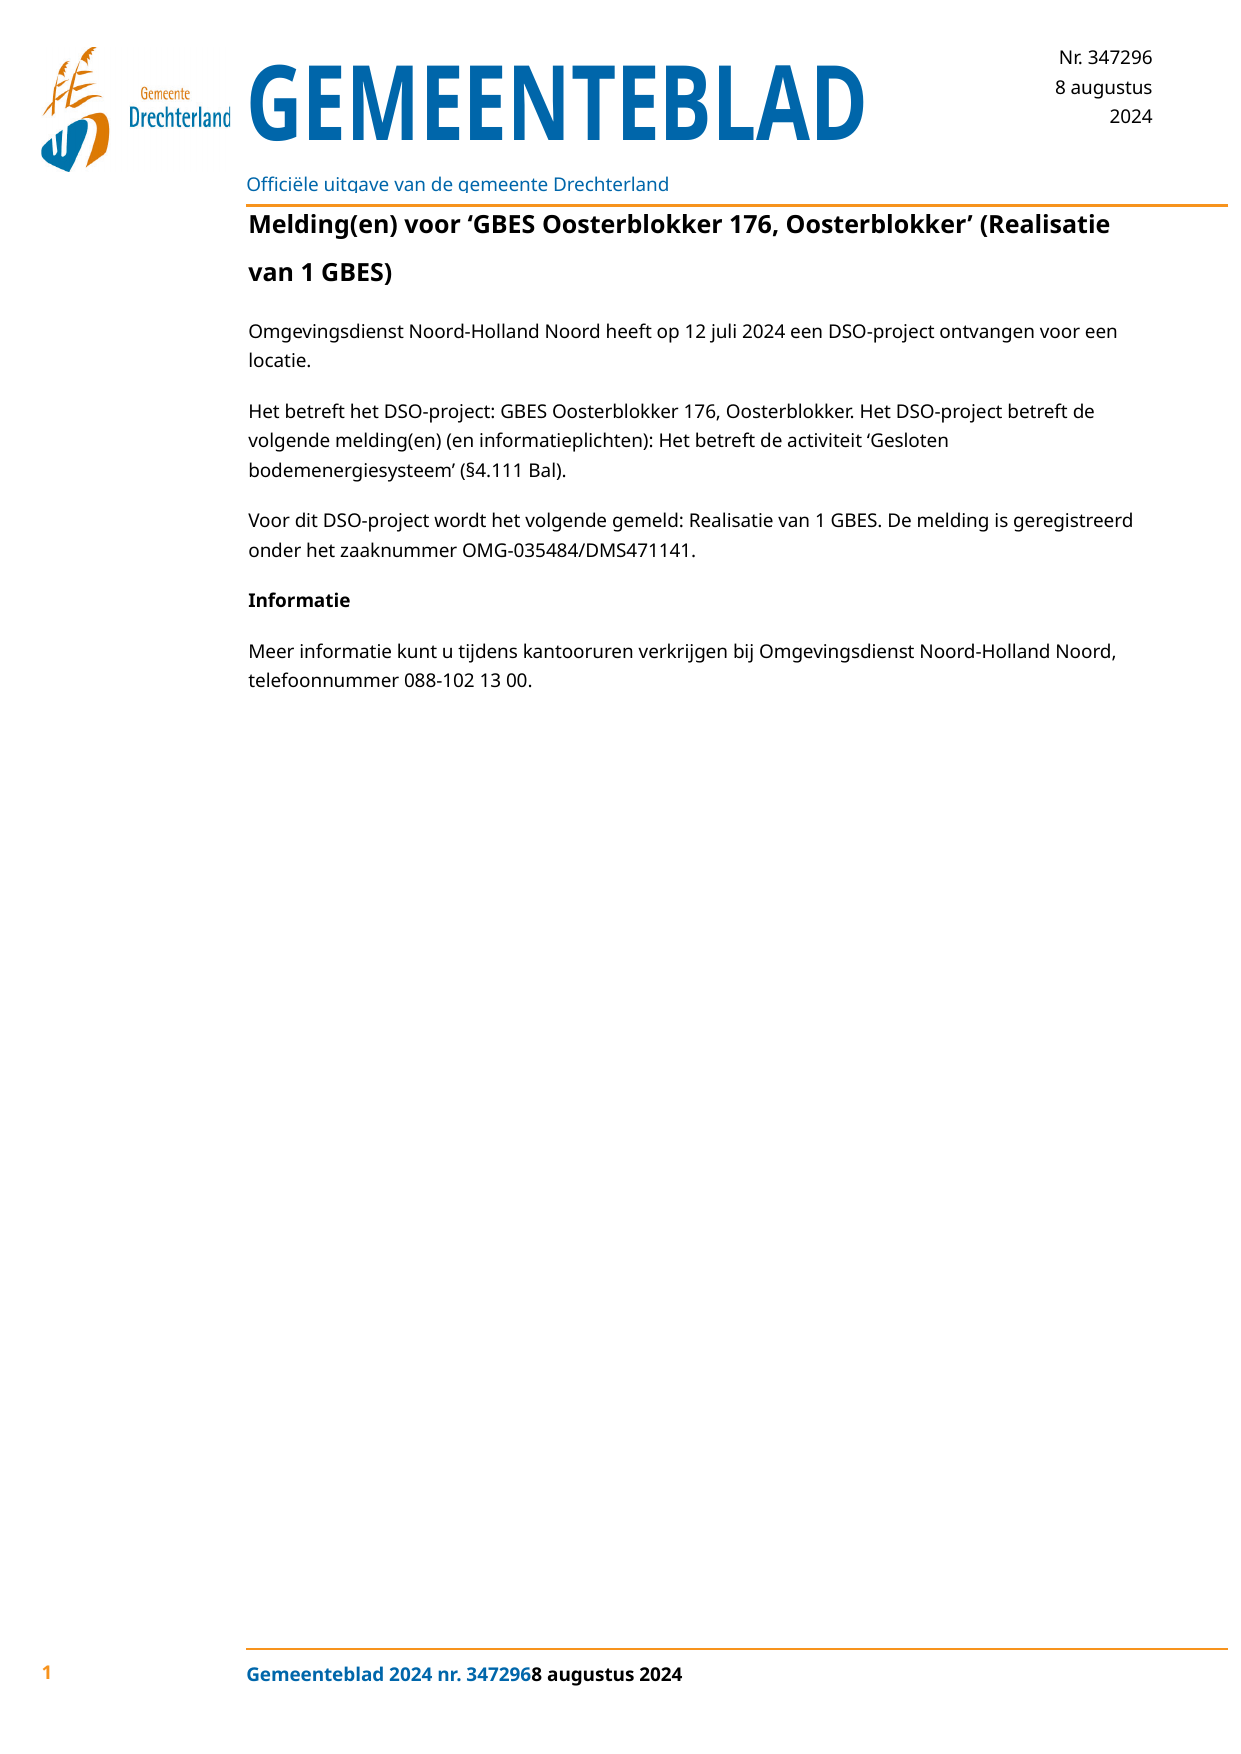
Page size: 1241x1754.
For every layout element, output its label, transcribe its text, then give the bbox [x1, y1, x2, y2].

text Meer informatie kunt u tijdens kantooruren verkrijgen bij Omgevingsdienst Noord-Holland Noord, telefoonnummer 088-102 13 00. [248, 638, 1152, 693]
text Het betreft het DSO-project: GBES Oosterblokker 176, Oosterblokker. Het DSO-project betreft de volgende melding(en) (en informatieplichten): Het betreft de activiteit ‘Gesloten bodemenergiesysteem’ (§4.111 Bal). [248, 398, 1152, 483]
text Omgevingsdienst Noord-Holland Noord heeft op 12 juli 2024 een DSO-project ontvangen voor een locatie. [248, 318, 1152, 373]
text Informatie [248, 587, 1152, 613]
text Melding(en) voor ‘GBES Oosterblokker 176, Oosterblokker’ (Realisatie van 1 GBES) [248, 207, 1152, 288]
picture [41, 47, 231, 172]
picture [226, 115, 231, 124]
picture [41, 158, 64, 172]
text Voor dit DSO-project wordt het volgende gemeld: Realisatie van 1 GBES. De melding is geregistreerd onder het zaaknummer OMG-035484/DMS471141. [248, 507, 1152, 563]
